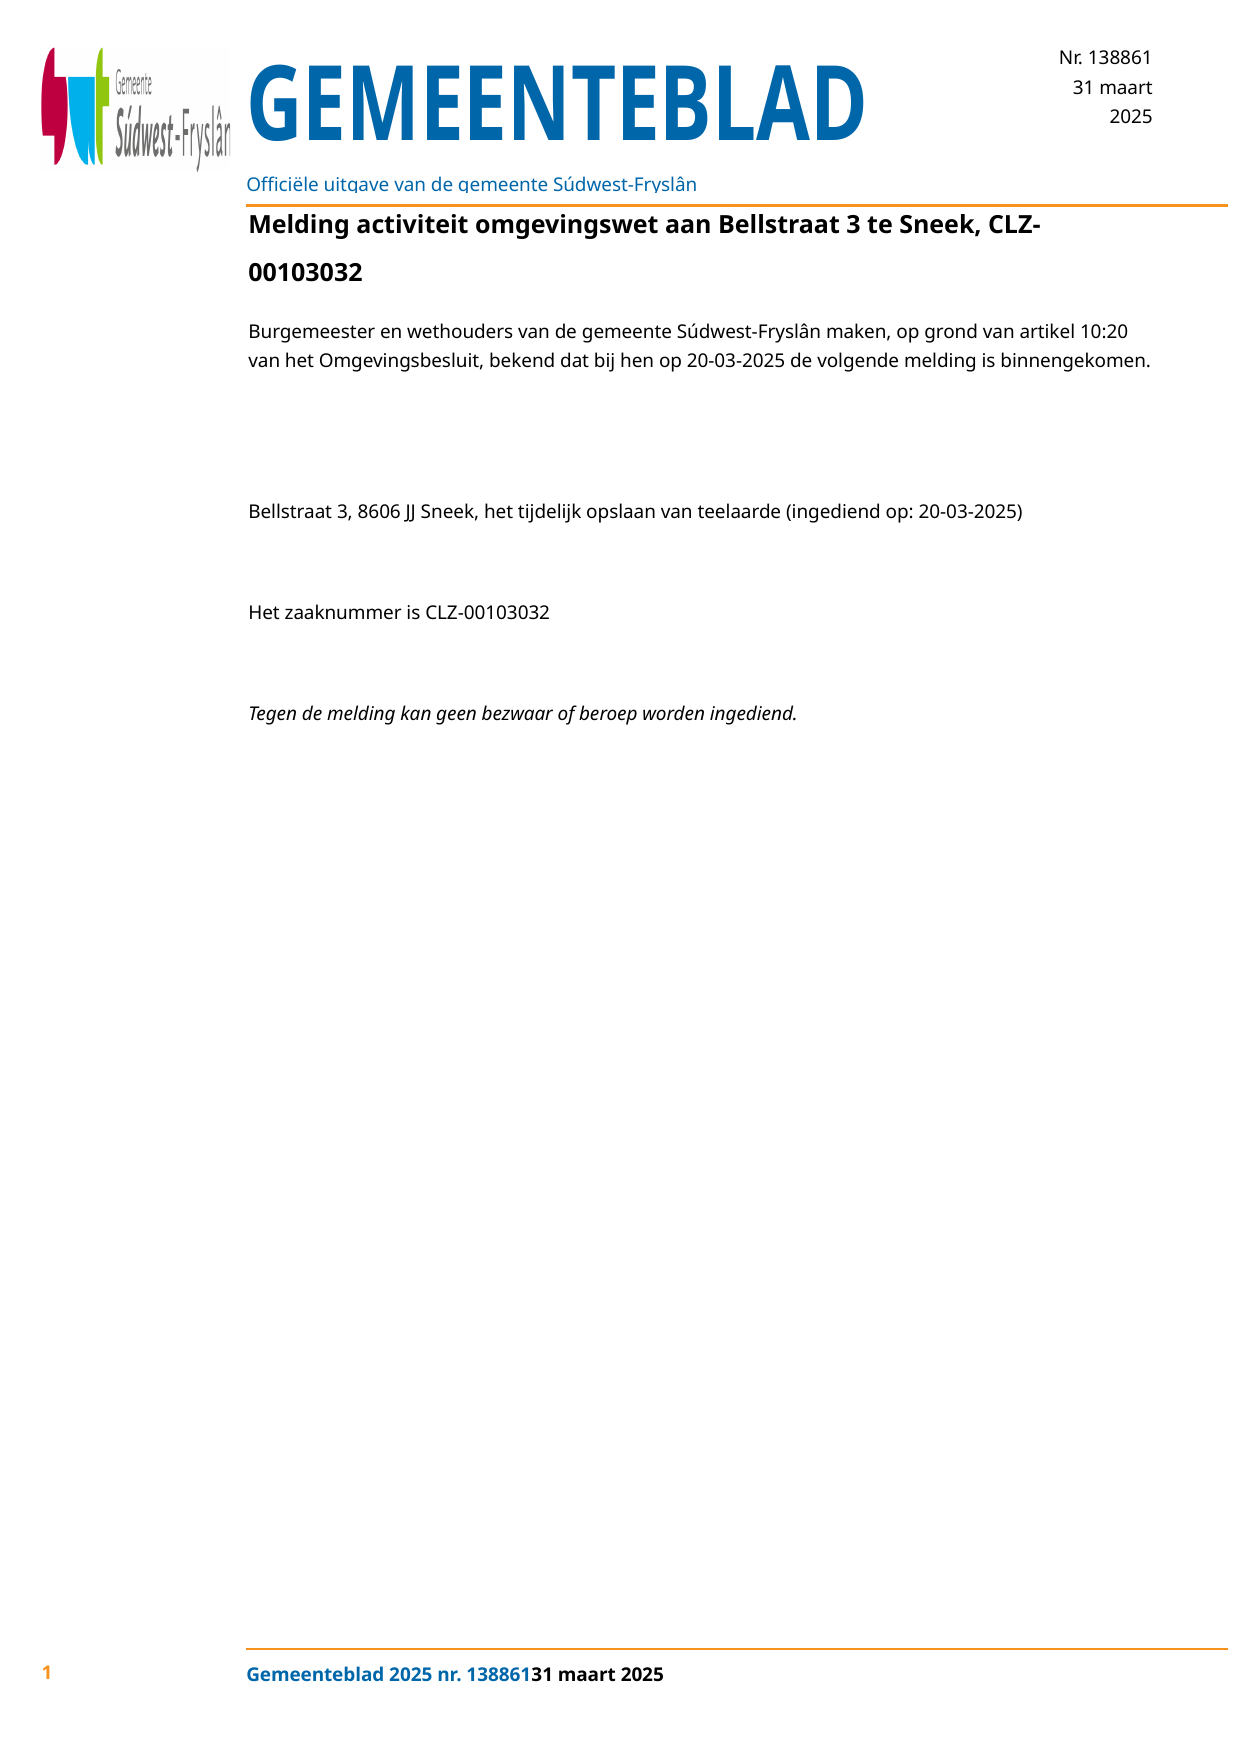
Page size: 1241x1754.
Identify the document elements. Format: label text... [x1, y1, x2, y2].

picture [41, 47, 231, 172]
text Melding activiteit omgevingswet aan Bellstraat 3 te Sneek, CLZ-00103032 [248, 207, 1152, 288]
text Tegen de melding kan geen bezwaar of beroep worden ingediend. [248, 700, 1152, 726]
text Bellstraat 3, 8606 JJ Sneek, het tijdelijk opslaan van teelaarde (ingediend op: 20-03-2025) [248, 499, 1152, 524]
text Het zaaknummer is CLZ-00103032 [248, 599, 1152, 625]
text Burgemeester en wethouders van de gemeente Súdwest-Fryslân maken, op grond van artikel 10:20 van het Omgevingsbesluit, bekend dat bij hen op 20-03-2025 de volgende melding is binnengekomen. [248, 318, 1152, 373]
